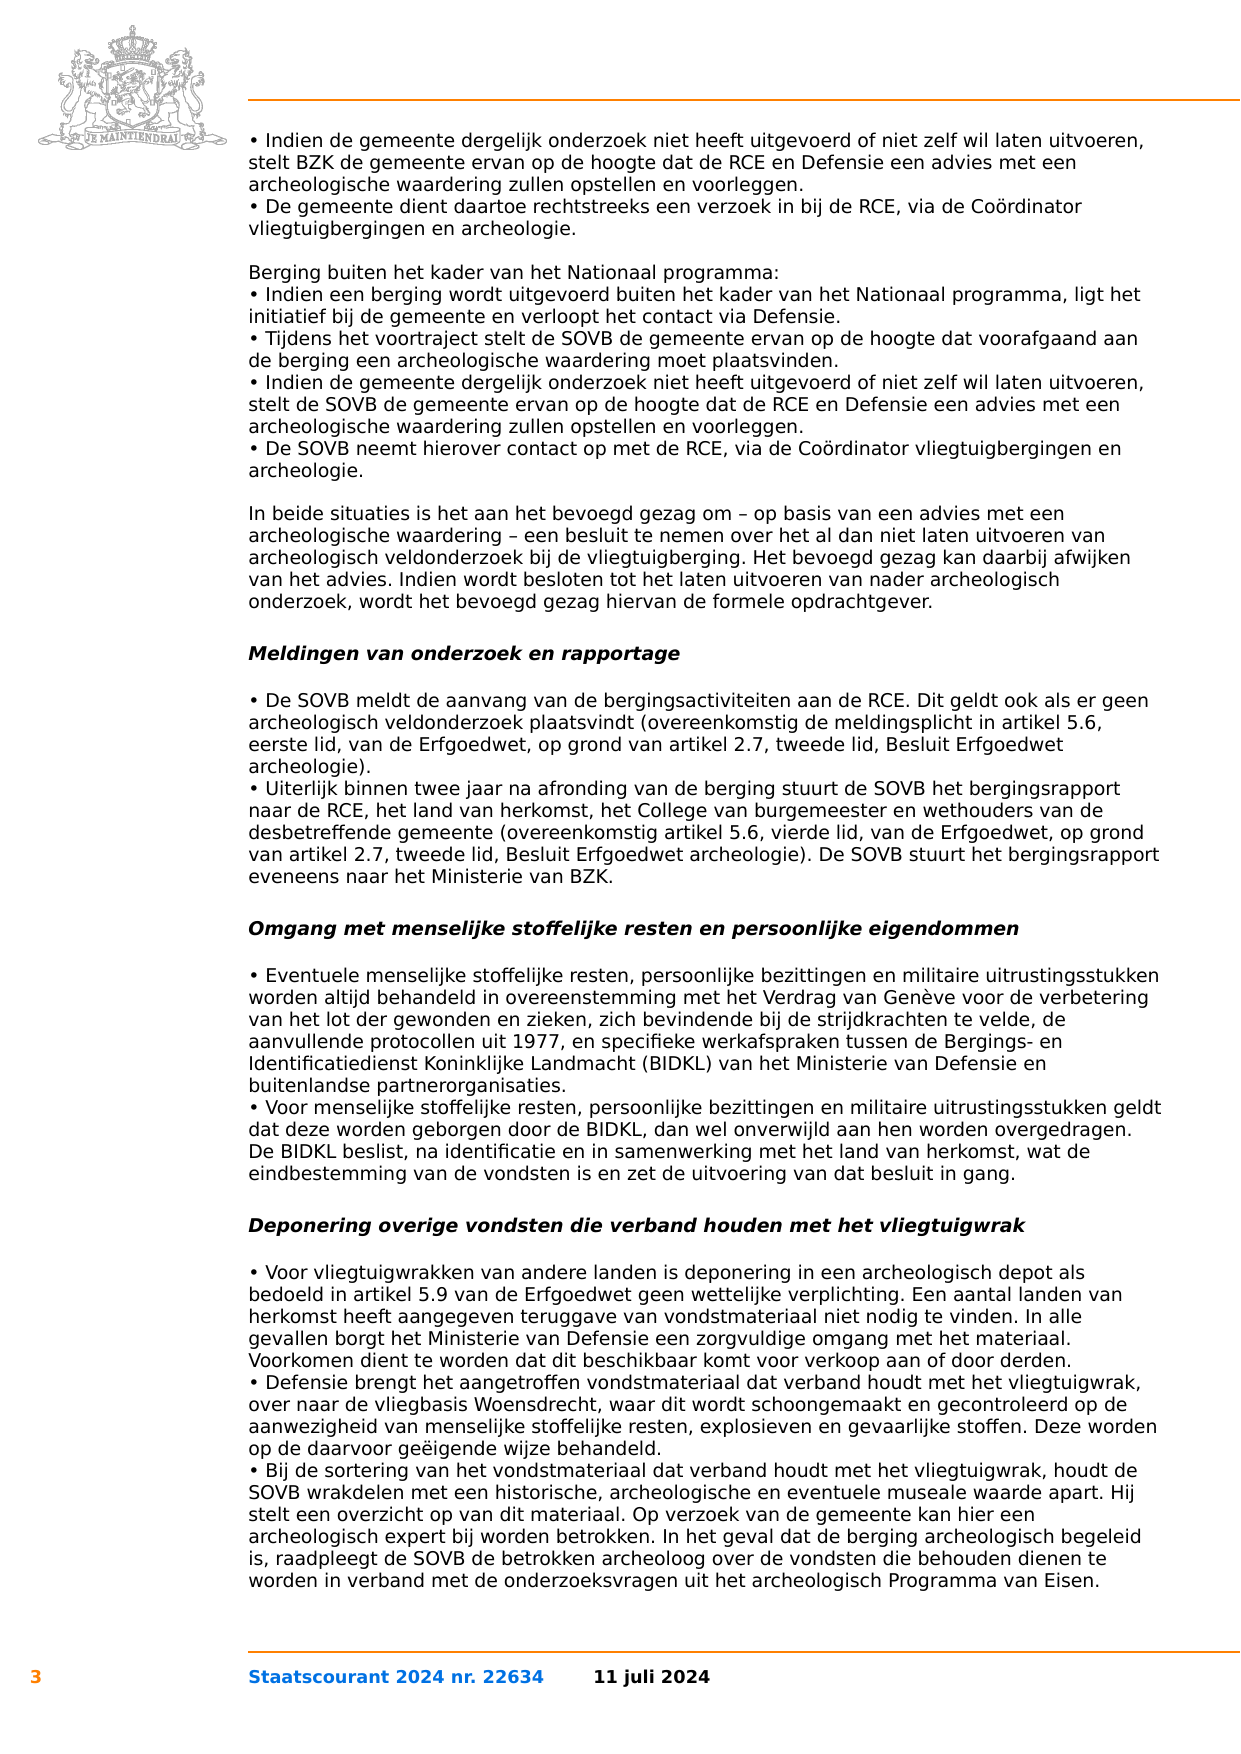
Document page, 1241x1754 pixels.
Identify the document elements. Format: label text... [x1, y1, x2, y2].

text • De gemeente dient daartoe rechtstreeks een verzoek in bij de RCE, via de Coördinator vliegtuigbergingen en archeologie. [248, 196, 1163, 240]
text • Indien de gemeente dergelijk onderzoek niet heeft uitgevoerd of niet zelf wil laten uitvoeren, stelt BZK de gemeente ervan op de hoogte dat de RCE en Defensie een advies met een archeologische waardering zullen opstellen en voorleggen. [248, 130, 1163, 196]
text In beide situaties is het aan het bevoegd gezag om – op basis van een advies met een archeologische waardering – een besluit te nemen over het al dan niet laten uitvoeren van archeologisch veldonderzoek bij de vliegtuigberging. Het bevoegd gezag kan daarbij afwijken van het advies. Indien wordt besloten tot het laten uitvoeren van nader archeologisch onderzoek, wordt het bevoegd gezag hiervan de formele opdrachtgever. [248, 503, 1163, 613]
text Berging buiten het kader van het Nationaal programma: [248, 262, 1163, 284]
text • De SOVB neemt hierover contact op met de RCE, via de Coördinator vliegtuigbergingen en archeologie. [248, 437, 1163, 481]
text • Indien een berging wordt uitgevoerd buiten het kader van het Nationaal programma, ligt het initiatief bij de gemeente en verloopt het contact via Defensie. [248, 284, 1163, 328]
text • Bij de sortering van het vondstmateriaal dat verband houdt met het vliegtuigwrak, houdt de SOVB wrakdelen met een historische, archeologische en eventuele museale waarde apart. Hij stelt een overzicht op van dit materiaal. Op verzoek van de gemeente kan hier een archeologisch expert bij worden betrokken. In het geval dat de berging archeologisch begeleid is, raadpleegt de SOVB de betrokken archeoloog over de vondsten die behouden dienen te worden in verband met de onderzoeksvragen uit het archeologisch Programma van Eisen. [248, 1459, 1163, 1591]
picture [38, 25, 227, 150]
subtitle Meldingen van onderzoek en rapportage [248, 643, 1163, 665]
text • Voor menselijke stoffelijke resten, persoonlijke bezittingen en militaire uitrustingsstukken geldt dat deze worden geborgen door de BIDKL, dan wel onverwijld aan hen worden overgedragen. De BIDKL beslist, na identificatie en in samenwerking met het land van herkomst, wat de eindbestemming van de vondsten is en zet de uitvoering van dat besluit in gang. [248, 1097, 1163, 1185]
text • Eventuele menselijke stoffelijke resten, persoonlijke bezittingen en militaire uitrustingsstukken worden altijd behandeld in overeenstemming met het Verdrag van Genève voor de verbetering van het lot der gewonden en zieken, zich bevindende bij de strijdkrachten te velde, de aanvullende protocollen uit 1977, en specifieke werkafspraken tussen de Bergings- en Identificatiedienst Koninklijke Landmacht (BIDKL) van het Ministerie van Defensie en buitenlandse partnerorganisaties. [248, 965, 1163, 1097]
text • Voor vliegtuigwrakken van andere landen is deponering in een archeologisch depot als bedoeld in artikel 5.9 van de Erfgoedwet geen wettelijke verplichting. Een aantal landen van herkomst heeft aangegeven teruggave van vondstmateriaal niet nodig te vinden. In alle gevallen borgt het Ministerie van Defensie een zorgvuldige omgang met het materiaal. Voorkomen dient te worden dat dit beschikbaar komt voor verkoop aan of door derden. [248, 1262, 1163, 1372]
text • Uiterlijk binnen twee jaar na afronding van de berging stuurt de SOVB het bergingsrapport naar de RCE, het land van herkomst, het College van burgemeester en wethouders van de desbetreffende gemeente (overeenkomstig artikel 5.6, vierde lid, van de Erfgoedwet, op grond van artikel 2.7, tweede lid, Besluit Erfgoedwet archeologie). De SOVB stuurt het bergingsrapport eveneens naar het Ministerie van BZK. [248, 778, 1163, 888]
subtitle Deponering overige vondsten die verband houden met het vliegtuigwrak [248, 1215, 1163, 1237]
text • Indien de gemeente dergelijk onderzoek niet heeft uitgevoerd of niet zelf wil laten uitvoeren, stelt de SOVB de gemeente ervan op de hoogte dat de RCE en Defensie een advies met een archeologische waardering zullen opstellen en voorleggen. [248, 372, 1163, 437]
text • De SOVB meldt de aanvang van de bergingsactiviteiten aan de RCE. Dit geldt ook als er geen archeologisch veldonderzoek plaatsvindt (overeenkomstig de meldingsplicht in artikel 5.6, eerste lid, van de Erfgoedwet, op grond van artikel 2.7, tweede lid, Besluit Erfgoedwet archeologie). [248, 690, 1163, 778]
text • Tijdens het voortraject stelt de SOVB de gemeente ervan op de hoogte dat voorafgaand aan de berging een archeologische waardering moet plaatsvinden. [248, 328, 1163, 372]
text • Defensie brengt het aangetroffen vondstmateriaal dat verband houdt met het vliegtuigwrak, over naar de vliegbasis Woensdrecht, waar dit wordt schoongemaakt en gecontroleerd op de aanwezigheid van menselijke stoffelijke resten, explosieven en gevaarlijke stoffen. Deze worden op de daarvoor geëigende wijze behandeld. [248, 1372, 1163, 1459]
subtitle Omgang met menselijke stoffelijke resten en persoonlijke eigendommen [248, 918, 1163, 940]
